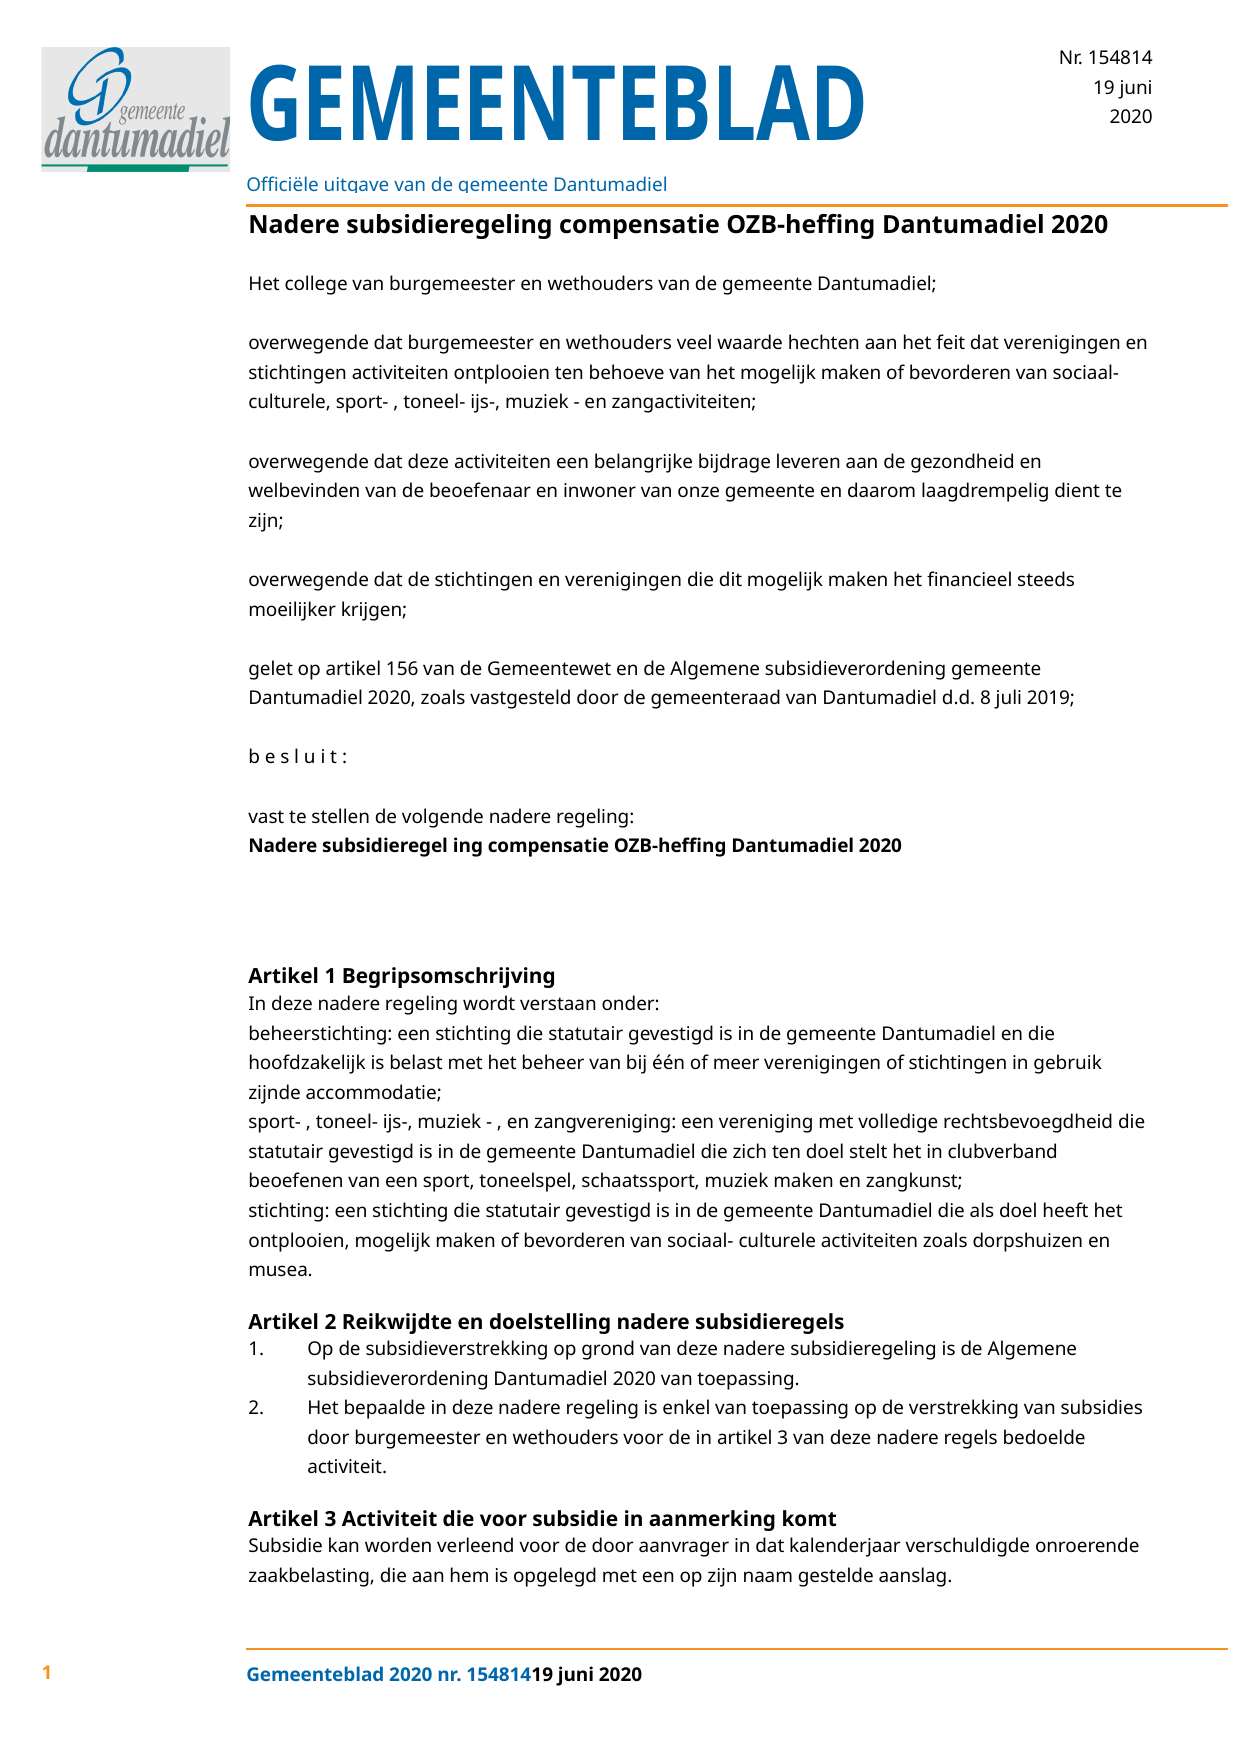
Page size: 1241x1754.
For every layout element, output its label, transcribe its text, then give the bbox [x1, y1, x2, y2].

text In deze nadere regeling wordt verstaan onder: [248, 990, 1152, 1016]
picture [41, 47, 231, 172]
text Subsidie kan worden verleend voor de door aanvrager in dat kalenderjaar verschuldigde onroerende zaakbelasting, die aan hem is opgelegd met een op zijn naam gestelde aanslag. [248, 1532, 1152, 1588]
text stichting: een stichting die statutair gevestigd is in de gemeente Dantumadiel die als doel heeft het ontplooien, mogelijk maken of bevorderen van sociaal- culturele activiteiten zoals dorpshuizen en musea. [248, 1197, 1152, 1282]
text overwegende dat burgemeester en wethouders veel waarde hechten aan het feit dat verenigingen en stichtingen activiteiten ontplooien ten behoeve van het mogelijk maken of bevorderen van sociaal- culturele, sport- , toneel- ijs-, muziek - en zangactiviteiten; [248, 329, 1152, 414]
text gelet op artikel 156 van de Gemeentewet en de Algemene subsidieverordening gemeente Dantumadiel 2020, zoals vastgesteld door de gemeenteraad van Dantumadiel d.d. 8 juli 2019; [248, 655, 1152, 710]
text Artikel 3 Activiteit die voor subsidie in aanmerking komt [248, 1504, 1152, 1532]
text overwegende dat de stichtingen en verenigingen die dit mogelijk maken het financieel steeds moeilijker krijgen; [248, 566, 1152, 621]
text vast te stellen de volgende nadere regeling: [248, 803, 1152, 828]
list Het bepaalde in deze nadere regeling is enkel van toepassing op de verstrekking van subsidies door burgemeester en wethouders voor de in artikel 3 van deze nadere regels bedoelde activiteit. [248, 1394, 1152, 1479]
text Nadere subsidieregel ing compensatie OZB-heffing Dantumadiel 2020 [248, 832, 1152, 858]
text Nadere subsidieregeling compensatie OZB-heffing Dantumadiel 2020 [248, 207, 1152, 241]
text b e s l u i t : [248, 744, 1152, 769]
text Artikel 2 Reikwijdte en doelstelling nadere subsidieregels [248, 1307, 1152, 1335]
text overwegende dat deze activiteiten een belangrijke bijdrage leveren aan de gezondheid en welbevinden van de beoefenaar en inwoner van onze gemeente en daarom laagdrempelig dient te zijn; [248, 448, 1152, 533]
list Op de subsidieverstrekking op grond van deze nadere subsidieregeling is de Algemene subsidieverordening Dantumadiel 2020 van toepassing. [248, 1335, 1152, 1391]
text Het college van burgemeester en wethouders van de gemeente Dantumadiel; [248, 270, 1152, 296]
text beheerstichting: een stichting die statutair gevestigd is in de gemeente Dantumadiel en die hoofdzakelijk is belast met het beheer van bij één of meer verenigingen of stichtingen in gebruik zijnde accommodatie; [248, 1020, 1152, 1104]
text sport- , toneel- ijs-, muziek - , en zangvereniging: een vereniging met volledige rechtsbevoegdheid die statutair gevestigd is in de gemeente Dantumadiel die zich ten doel stelt het in clubverband beoefenen van een sport, toneelspel, schaatssport, muziek maken en zangkunst; [248, 1108, 1152, 1193]
text Artikel 1 Begripsomschrijving [248, 962, 1152, 990]
